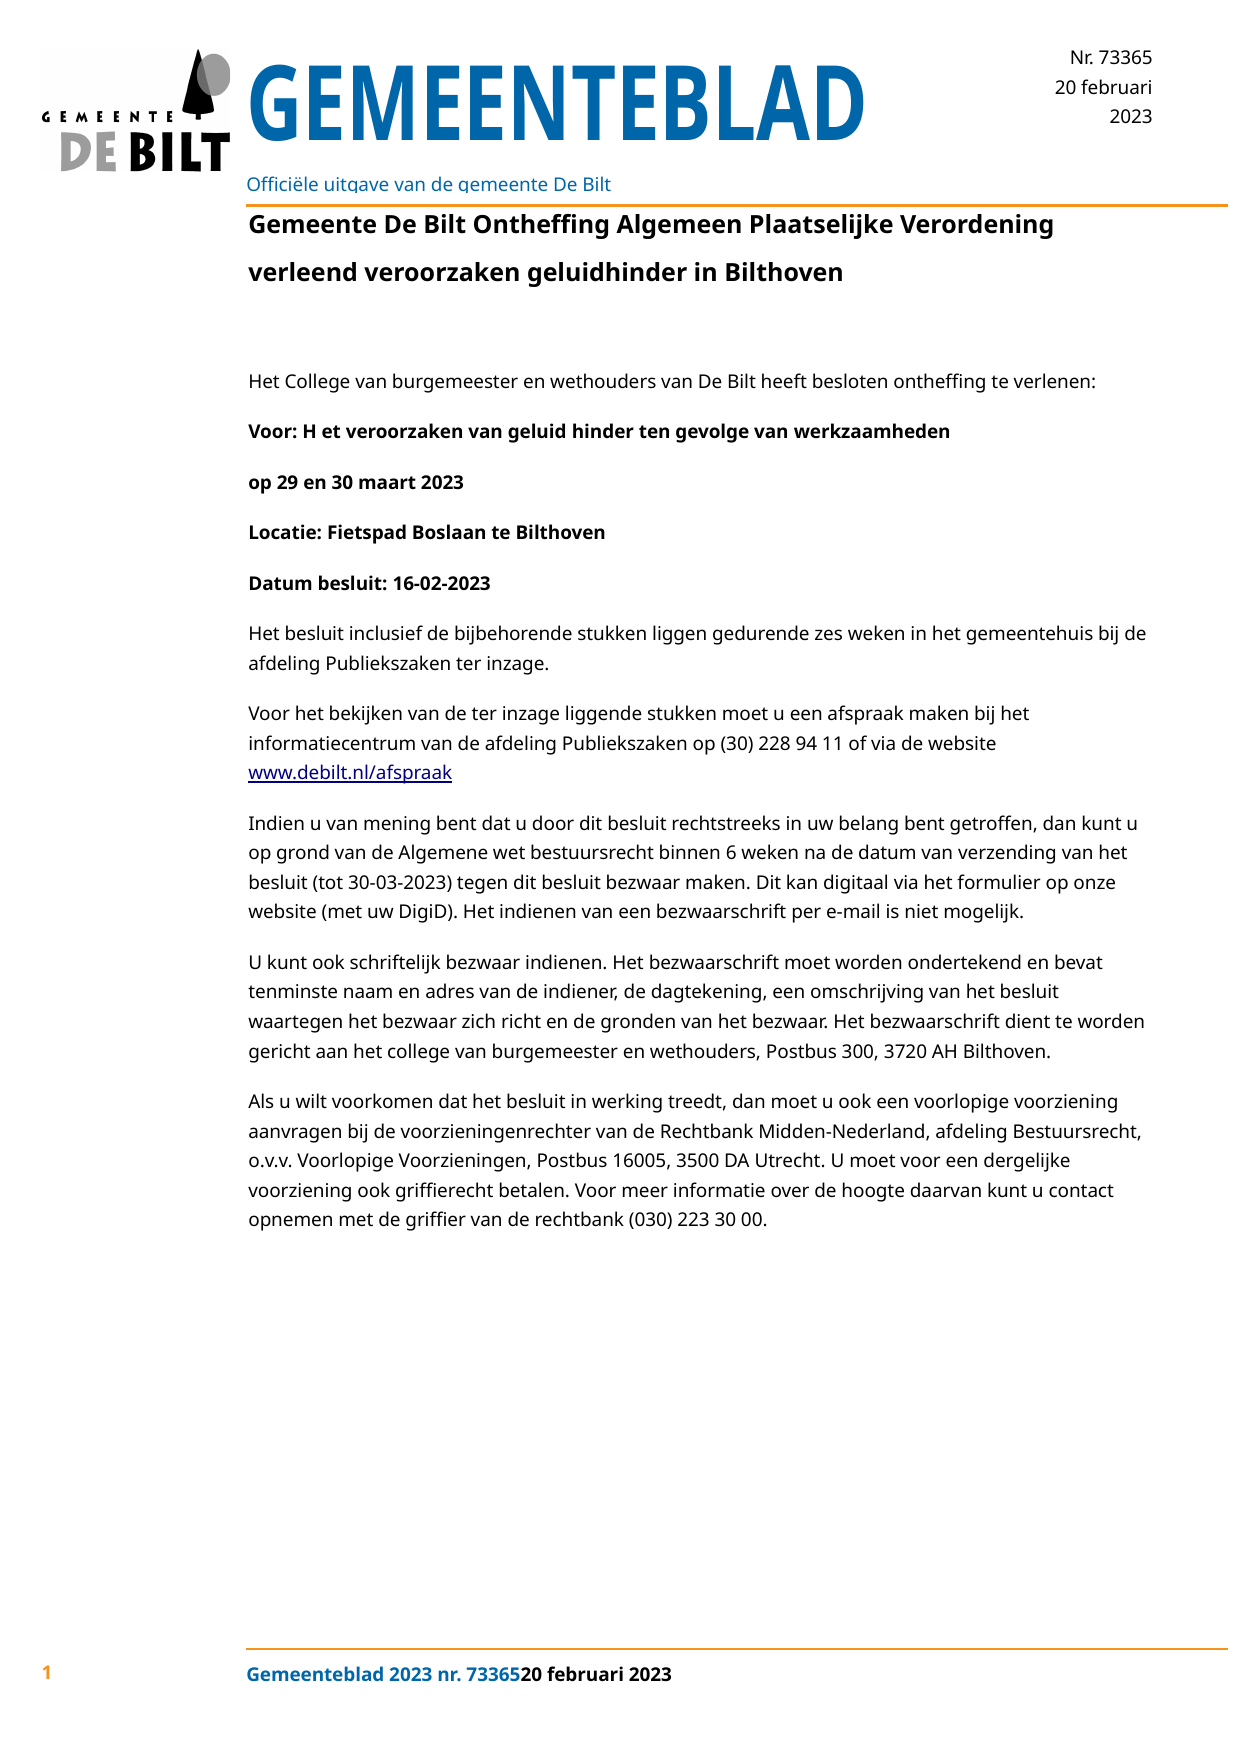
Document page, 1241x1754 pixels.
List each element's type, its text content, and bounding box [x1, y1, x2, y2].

text Voor: H et veroorzaken van geluid hinder ten gevolge van werkzaamheden [248, 419, 1152, 444]
text Locatie: Fietspad Boslaan te Bilthoven [248, 519, 1152, 545]
picture [41, 47, 231, 172]
text Datum besluit: 16-02-2023 [248, 570, 1152, 596]
text op 29 en 30 maart 2023 [248, 469, 1152, 495]
text Indien u van mening bent dat u door dit besluit rechtstreeks in uw belang bent getroffen, dan kunt u op grond van de Algemene wet bestuursrecht binnen 6 weken na de datum van verzending van het besluit (tot 30-03-2023) tegen dit besluit bezwaar maken. Dit kan digitaal via het formulier op onze website (met uw DigiD). Het indienen van een bezwaarschrift per e-mail is niet mogelijk. [248, 810, 1152, 924]
text U kunt ook schriftelijk bezwaar indienen. Het bezwaarschrift moet worden ondertekend en bevat tenminste naam en adres van de indiener, de dagtekening, een omschrijving van het besluit waartegen het bezwaar zich richt en de gronden van het bezwaar. Het bezwaarschrift dient te worden gericht aan het college van burgemeester en wethouders, Postbus 300, 3720 AH Bilthoven. [248, 949, 1152, 1064]
text Voor het bekijken van de ter inzage liggende stukken moet u een afspraak maken bij het informatiecentrum van de afdeling Publiekszaken op (30) 228 94 11 of via de website www.debilt.nl/afspraak [248, 700, 1152, 785]
text Gemeente De Bilt Ontheffing Algemeen Plaatselijke Verordening verleend veroorzaken geluidhinder in Bilthoven [248, 207, 1152, 288]
text Het College van burgemeester en wethouders van De Bilt heeft besloten ontheffing te verlenen: [248, 368, 1152, 394]
text Het besluit inclusief de bijbehorende stukken liggen gedurende zes weken in het gemeentehuis bij de afdeling Publiekszaken ter inzage. [248, 620, 1152, 676]
text Als u wilt voorkomen dat het besluit in werking treedt, dan moet u ook een voorlopige voorziening aanvragen bij de voorzieningenrechter van de Rechtbank Midden-Nederland, afdeling Bestuursrecht, o.v.v. Voorlopige Voorzieningen, Postbus 16005, 3500 DA Utrecht. U moet voor een dergelijke voorziening ook griffierecht betalen. Voor meer informatie over de hoogte daarvan kunt u contact opnemen met de griffier van de rechtbank (030) 223 30 00. [248, 1088, 1152, 1232]
